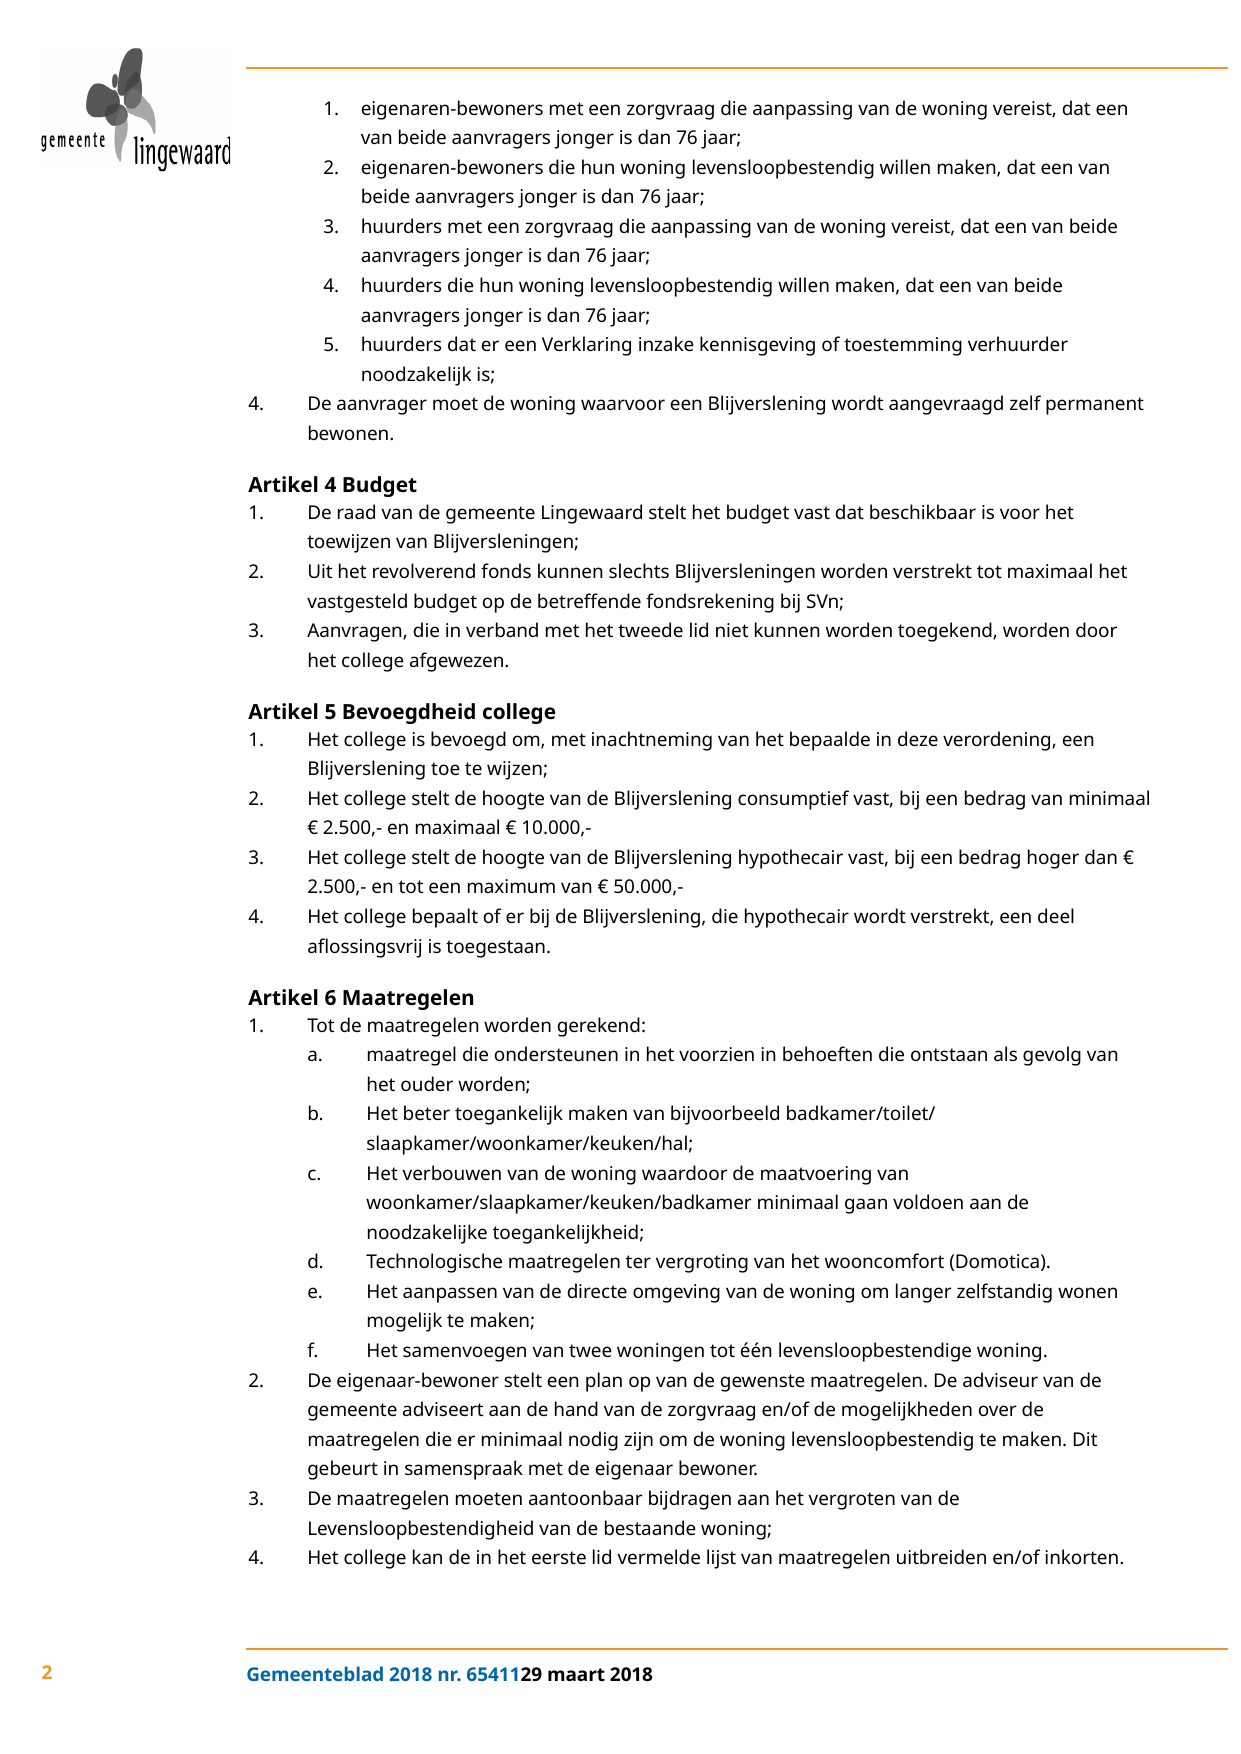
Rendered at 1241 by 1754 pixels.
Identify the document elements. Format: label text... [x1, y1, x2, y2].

list Het college is bevoegd om, met inachtneming van het bepaalde in deze verordening, een Blijverslening toe te wijzen; [248, 726, 1152, 781]
list Het verbouwen van de woning waardoor de maatvoering van woonkamer/slaapkamer/keuken/badkamer minimaal gaan voldoen aan de noodzakelijke toegankelijkheid; [307, 1160, 1152, 1244]
list huurders met een zorgvraag die aanpassing van de woning vereist, dat een van beide aanvragers jonger is dan 76 jaar; [323, 213, 1152, 268]
text Artikel 4 Budget [248, 471, 1152, 499]
picture [41, 47, 231, 172]
list Tot de maatregelen worden gerekend: [248, 1012, 1152, 1037]
list Technologische maatregelen ter vergroting van het wooncomfort (Domotica). [307, 1248, 1152, 1274]
list Het college stelt de hoogte van de Blijverslening consumptief vast, bij een bedrag van minimaal € 2.500,- en maximaal € 10.000,- [248, 785, 1152, 840]
list huurders dat er een Verklaring inzake kennisgeving of toestemming verhuurder noodzakelijk is; [323, 331, 1152, 387]
list Uit het revolverend fonds kunnen slechts Blijversleningen worden verstrekt tot maximaal het vastgesteld budget op de betreffende fondsrekening bij SVn; [248, 558, 1152, 613]
text Artikel 6 Maatregelen [248, 983, 1152, 1012]
list maatregel die ondersteunen in het voorzien in behoeften die ontstaan als gevolg van het ouder worden; [307, 1041, 1152, 1097]
list eigenaren-bewoners met een zorgvraag die aanpassing van de woning vereist, dat een van beide aanvragers jonger is dan 76 jaar; [323, 95, 1152, 150]
list De aanvrager moet de woning waarvoor een Blijverslening wordt aangevraagd zelf permanent bewonen. [248, 391, 1152, 446]
list De maatregelen moeten aantoonbaar bijdragen aan het vergroten van de Levensloopbestendigheid van de bestaande woning; [248, 1485, 1152, 1540]
list Het aanpassen van de directe omgeving van de woning om langer zelfstandig wonen mogelijk te maken; [307, 1278, 1152, 1333]
text Artikel 5 Bevoegdheid college [248, 697, 1152, 726]
list huurders die hun woning levensloopbestendig willen maken, dat een van beide aanvragers jonger is dan 76 jaar; [323, 272, 1152, 328]
list Het college kan de in het eerste lid vermelde lijst van maatregelen uitbreiden en/of inkorten. [248, 1544, 1152, 1570]
list De eigenaar-bewoner stelt een plan op van de gewenste maatregelen. De adviseur van de gemeente adviseert aan de hand van de zorgvraag en/of de mogelijkheden over de maatregelen die er minimaal nodig zijn om de woning levensloopbestendig te maken. Dit gebeurt in samenspraak met de eigenaar bewoner. [248, 1367, 1152, 1481]
list Het samenvoegen van twee woningen tot één levensloopbestendige woning. [307, 1337, 1152, 1363]
list eigenaren-bewoners die hun woning levensloopbestendig willen maken, dat een van beide aanvragers jonger is dan 76 jaar; [323, 154, 1152, 209]
list Het college bepaalt of er bij de Blijverslening, die hypothecair wordt verstrekt, een deel aflossingsvrij is toegestaan. [248, 903, 1152, 959]
list Aanvragen, die in verband met het tweede lid niet kunnen worden toegekend, worden door het college afgewezen. [248, 617, 1152, 673]
list De raad van de gemeente Lingewaard stelt het budget vast dat beschikbaar is voor het toewijzen van Blijversleningen; [248, 499, 1152, 554]
list Het college stelt de hoogte van de Blijverslening hypothecair vast, bij een bedrag hoger dan € 2.500,- en tot een maximum van € 50.000,- [248, 844, 1152, 899]
list Het beter toegankelijk maken van bijvoorbeeld badkamer/toilet/ slaapkamer/woonkamer/keuken/hal; [307, 1101, 1152, 1156]
